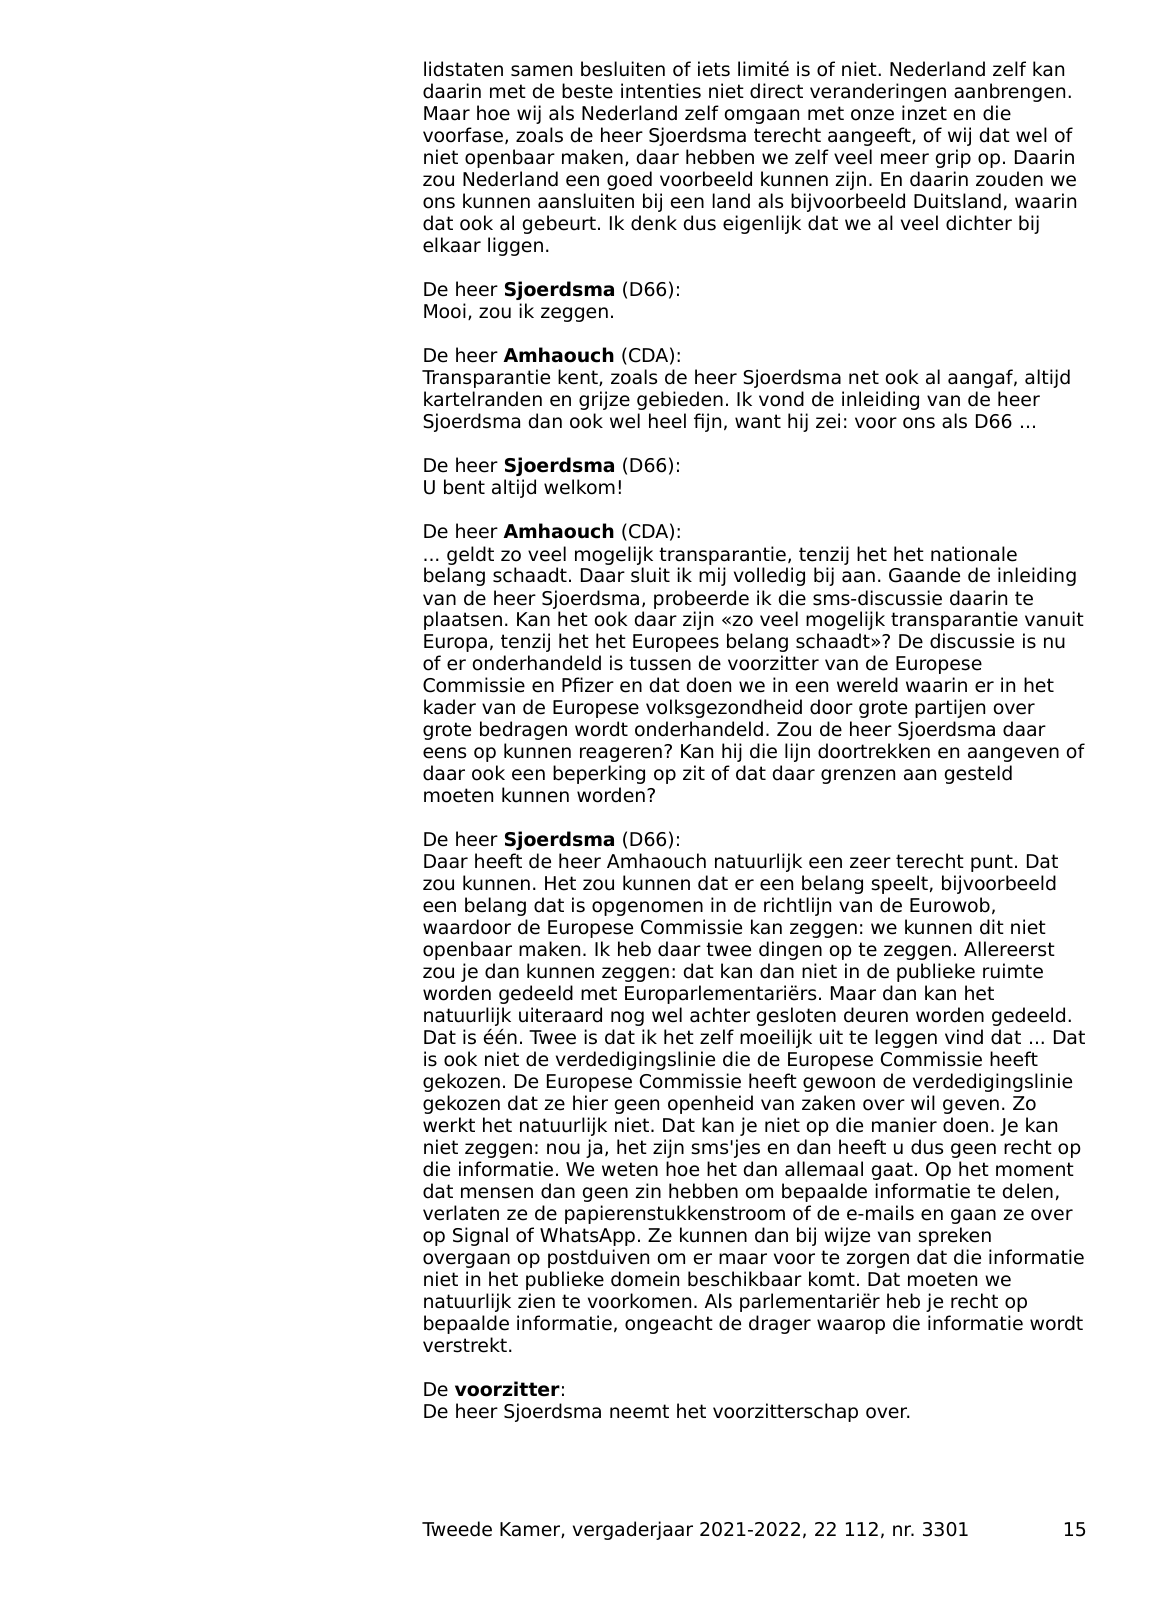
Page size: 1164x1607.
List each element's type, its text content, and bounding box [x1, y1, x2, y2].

text ... geldt zo veel mogelijk transparantie, tenzij het het nationale belang schaadt. Daar sluit ik mij volledig bij aan. Gaande de inleiding van de heer Sjoerdsma, probeerde ik die sms-discussie daarin te plaatsen. Kan het ook daar zijn «zo veel mogelijk transparantie vanuit Europa, tenzij het het Europees belang schaadt»? De discussie is nu of er onderhandeld is tussen de voorzitter van de Europese Commissie en Pfizer en dat doen we in een wereld waarin er in het kader van de Europese volksgezondheid door grote partijen over grote bedragen wordt onderhandeld. Zou de heer Sjoerdsma daar eens op kunnen reageren? Kan hij die lijn doortrekken en aangeven of daar ook een beperking op zit of dat daar grenzen aan gesteld moeten kunnen worden? [422, 543, 1087, 807]
text De heer Sjoerdsma neemt het voorzitterschap over. [422, 1401, 1087, 1423]
text Transparantie kent, zoals de heer Sjoerdsma net ook al aangaf, altijd kartelranden en grijze gebieden. Ik vond de inleiding van de heer Sjoerdsma dan ook wel heel fijn, want hij zei: voor ons als D66 ... [422, 367, 1087, 433]
text Daar heeft de heer Amhaouch natuurlijk een zeer terecht punt. Dat zou kunnen. Het zou kunnen dat er een belang speelt, bijvoorbeeld een belang dat is opgenomen in de richtlijn van de Eurowob, waardoor de Europese Commissie kan zeggen: we kunnen dit niet openbaar maken. Ik heb daar twee dingen op te zeggen. Allereerst zou je dan kunnen zeggen: dat kan dan niet in de publieke ruimte worden gedeeld met Europarlementariërs. Maar dan kan het natuurlijk uiteraard nog wel achter gesloten deuren worden gedeeld. Dat is één. Twee is dat ik het zelf moeilijk uit te leggen vind dat ... Dat is ook niet de verdedigingslinie die de Europese Commissie heeft gekozen. De Europese Commissie heeft gewoon de verdedigingslinie gekozen dat ze hier geen openheid van zaken over wil geven. Zo werkt het natuurlijk niet. Dat kan je niet op die manier doen. Je kan niet zeggen: nou ja, het zijn sms'jes en dan heeft u dus geen recht op die informatie. We weten hoe het dan allemaal gaat. Op het moment dat mensen dan geen zin hebben om bepaalde informatie te delen, verlaten ze de papierenstukkenstroom of de e-mails en gaan ze over op Signal of WhatsApp. Ze kunnen dan bij wijze van spreken overgaan op postduiven om er maar voor te zorgen dat die informatie niet in het publieke domein beschikbaar komt. Dat moeten we natuurlijk zien te voorkomen. Als parlementariër heb je recht op bepaalde informatie, ongeacht de drager waarop die informatie wordt verstrekt. [422, 851, 1087, 1357]
text De voorzitter: [422, 1379, 1087, 1401]
text Mooi, zou ik zeggen. [422, 301, 1087, 323]
text De heer Sjoerdsma (D66): [422, 279, 1087, 301]
text De heer Amhaouch (CDA): [422, 521, 1087, 543]
text De heer Sjoerdsma (D66): [422, 455, 1087, 477]
text De heer Sjoerdsma (D66): [422, 829, 1087, 851]
text De heer Amhaouch (CDA): [422, 345, 1087, 367]
text U bent altijd welkom! [422, 477, 1087, 499]
text lidstaten samen besluiten of iets limité is of niet. Nederland zelf kan daarin met de beste intenties niet direct veranderingen aanbrengen. Maar hoe wij als Nederland zelf omgaan met onze inzet en die voorfase, zoals de heer Sjoerdsma terecht aangeeft, of wij dat wel of niet openbaar maken, daar hebben we zelf veel meer grip op. Daarin zou Nederland een goed voorbeeld kunnen zijn. En daarin zouden we ons kunnen aansluiten bij een land als bijvoorbeeld Duitsland, waarin dat ook al gebeurt. Ik denk dus eigenlijk dat we al veel dichter bij elkaar liggen. [422, 59, 1087, 257]
